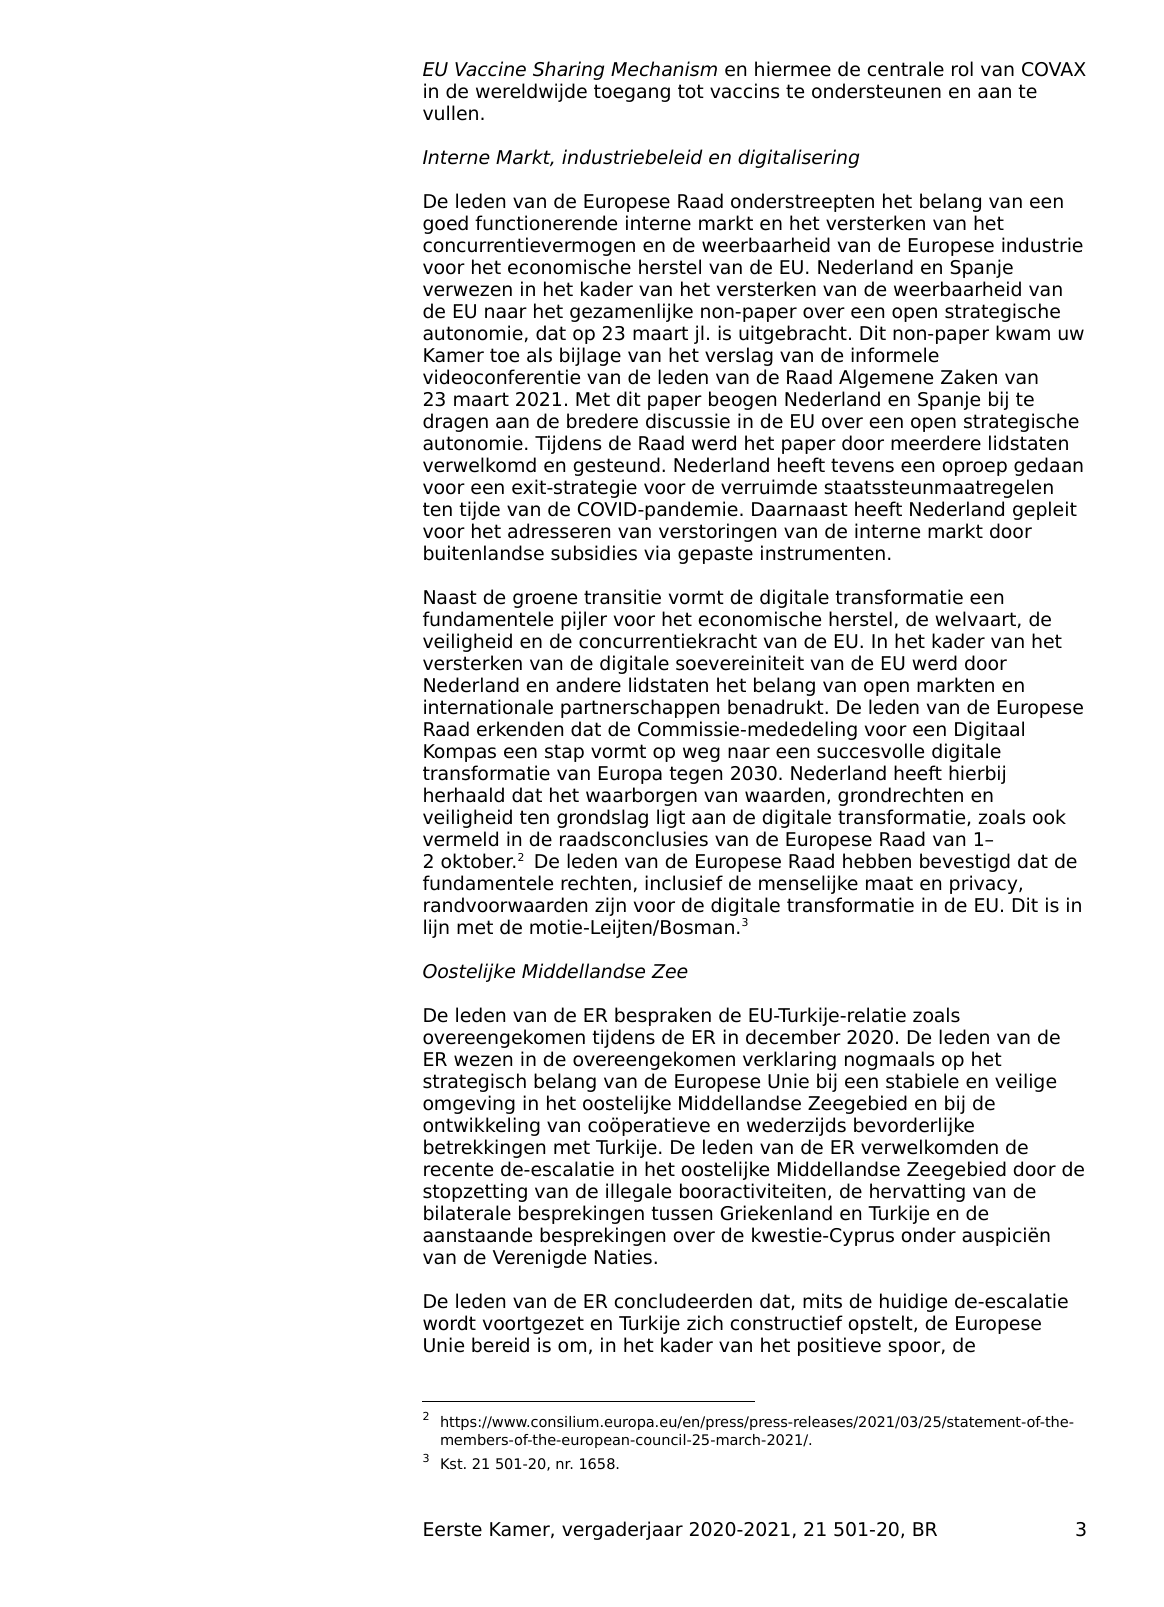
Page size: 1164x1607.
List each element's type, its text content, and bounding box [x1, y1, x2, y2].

text De leden van de ER concludeerden dat, mits de huidige de-escalatie wordt voortgezet en Turkije zich constructief opstelt, de Europese Unie bereid is om, in het kader van het positieve spoor, de [422, 1291, 1087, 1357]
subtitle Oostelijke Middellandse Zee [422, 961, 1087, 983]
text EU Vaccine Sharing Mechanism en hiermee de centrale rol van COVAX in de wereldwijde toegang tot vaccins te ondersteunen en aan te vullen. [422, 59, 1087, 125]
text Kst. 21 501-20, nr. 1658. [422, 1452, 1087, 1474]
text De leden van de ER bespraken de EU-Turkije-relatie zoals overeengekomen tijdens de ER in december 2020. De leden van de ER wezen in de overeengekomen verklaring nogmaals op het strategisch belang van de Europese Unie bij een stabiele en veilige omgeving in het oostelijke Middellandse Zeegebied en bij de ontwikkeling van coöperatieve en wederzijds bevorderlijke betrekkingen met Turkije. De leden van de ER verwelkomden de recente de-escalatie in het oostelijke Middellandse Zeegebied door de stopzetting van de illegale booractiviteiten, de hervatting van de bilaterale besprekingen tussen Griekenland en Turkije en de aanstaande besprekingen over de kwestie-Cyprus onder auspiciën van de Verenigde Naties. [422, 1005, 1087, 1269]
subtitle Interne Markt, industriebeleid en digitalisering [422, 147, 1087, 169]
text De leden van de Europese Raad onderstreepten het belang van een goed functionerende interne markt en het versterken van het concurrentievermogen en de weerbaarheid van de Europese industrie voor het economische herstel van de EU. Nederland en Spanje verwezen in het kader van het versterken van de weerbaarheid van de EU naar het gezamenlijke non-paper over een open strategische autonomie, dat op 23 maart jl. is uitgebracht. Dit non-paper kwam uw Kamer toe als bijlage van het verslag van de informele videoconferentie van de leden van de Raad Algemene Zaken van 23 maart 2021. Met dit paper beogen Nederland en Spanje bij te dragen aan de bredere discussie in de EU over een open strategische autonomie. Tijdens de Raad werd het paper door meerdere lidstaten verwelkomd en gesteund. Nederland heeft tevens een oproep gedaan voor een exit-strategie voor de verruimde staatssteunmaatregelen ten tijde van de COVID-pandemie. Daarnaast heeft Nederland gepleit voor het adresseren van verstoringen van de interne markt door buitenlandse subsidies via gepaste instrumenten. [422, 191, 1087, 565]
text https://www.consilium.europa.eu/en/press/press-releases/2021/03/25/statement-of-the-members-of-the-european-council-25-march-2021/. [422, 1410, 1087, 1449]
text Naast de groene transitie vormt de digitale transformatie een fundamentele pijler voor het economische herstel, de welvaart, de veiligheid en de concurrentiekracht van de EU. In het kader van het versterken van de digitale soevereiniteit van de EU werd door Nederland en andere lidstaten het belang van open markten en internationale partnerschappen benadrukt. De leden van de Europese Raad erkenden dat de Commissie-mededeling voor een Digitaal Kompas een stap vormt op weg naar een succesvolle digitale transformatie van Europa tegen 2030. Nederland heeft hierbij herhaald dat het waarborgen van waarden, grondrechten en veiligheid ten grondslag ligt aan de digitale transformatie, zoals ook vermeld in de raadsconclusies van de Europese Raad van 1–2 oktober. De leden van de Europese Raad hebben bevestigd dat de fundamentele rechten, inclusief de menselijke maat en privacy, randvoorwaarden zijn voor de digitale transformatie in de EU. Dit is in lijn met de motie-Leijten/Bosman. [422, 587, 1087, 939]
